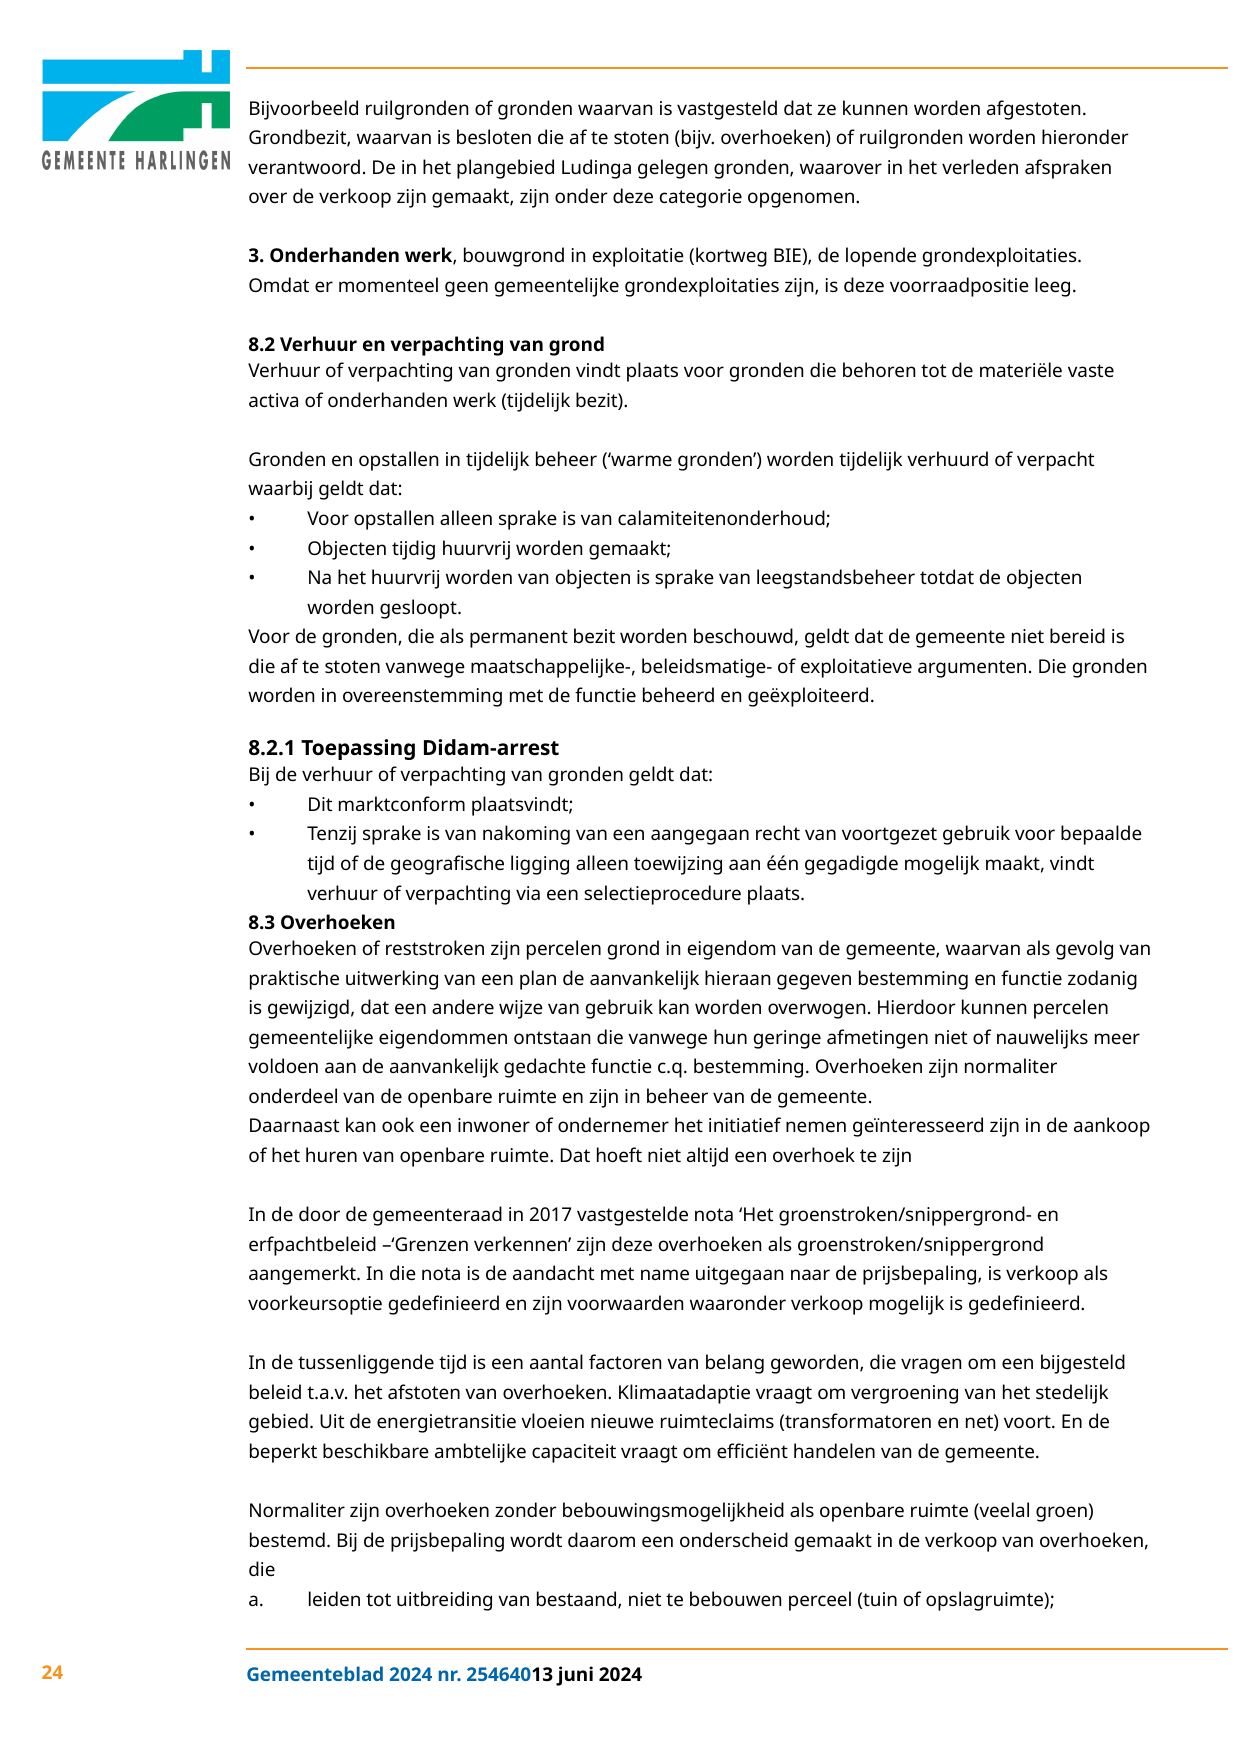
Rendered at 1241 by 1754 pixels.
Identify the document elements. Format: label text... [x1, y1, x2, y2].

list Voor opstallen alleen sprake is van calamiteitenonderhoud; [248, 505, 1152, 531]
text 8.2.1 Toepassing Didam-arrest [248, 733, 1152, 761]
list Objecten tijdig huurvrij worden gemaakt; [248, 535, 1152, 560]
list leiden tot uitbreiding van bestaand, niet te bebouwen perceel (tuin of opslagruimte); [248, 1586, 1152, 1612]
text In de door de gemeenteraad in 2017 vastgestelde nota ‘Het groenstroken/snippergrond- en erfpachtbeleid –‘Grenzen verkennen’ zijn deze overhoeken als groenstroken/snippergrond aangemerkt. In die nota is de aandacht met name uitgegaan naar de prijsbepaling, is verkoop als voorkeursoptie gedefinieerd en zijn voorwaarden waaronder verkoop mogelijk is gedefinieerd. [248, 1201, 1152, 1316]
text 3. Onderhanden werk, bouwgrond in exploitatie (kortweg BIE), de lopende grondexploitaties. [248, 243, 1152, 268]
text Bijvoorbeeld ruilgronden of gronden waarvan is vastgesteld dat ze kunnen worden afgestoten. Grondbezit, waarvan is besloten die af te stoten (bijv. overhoeken) of ruilgronden worden hieronder verantwoord. De in het plangebied Ludinga gelegen gronden, waarover in het verleden afspraken over de verkoop zijn gemaakt, zijn onder deze categorie opgenomen. [248, 95, 1152, 209]
text 8.2 Verhuur en verpachting van grond [248, 331, 1152, 357]
list Tenzij sprake is van nakoming van een aangegaan recht van voortgezet gebruik voor bepaalde tijd of de geografische ligging alleen toewijzing aan één gegadigde mogelijk maakt, vindt verhuur of verpachting via een selectieprocedure plaats. [248, 821, 1152, 906]
text Bij de verhuur of verpachting van gronden geldt dat: [248, 761, 1152, 787]
text Daarnaast kan ook een inwoner of ondernemer het initiatief nemen geïnteresseerd zijn in de aankoop of het huren van openbare ruimte. Dat hoeft niet altijd een overhoek te zijn [248, 1113, 1152, 1168]
picture [41, 47, 231, 172]
text Normaliter zijn overhoeken zonder bebouwingsmogelijkheid als openbare ruimte (veelal groen) bestemd. Bij de prijsbepaling wordt daarom een onderscheid gemaakt in de verkoop van overhoeken, die [248, 1497, 1152, 1582]
text Overhoeken of reststroken zijn percelen grond in eigendom van de gemeente, waarvan als gevolg van praktische uitwerking van een plan de aanvankelijk hieraan gegeven bestemming en functie zodanig is gewijzigd, dat een andere wijze van gebruik kan worden overwogen. Hierdoor kunnen percelen gemeentelijke eigendommen ontstaan die vanwege hun geringe afmetingen niet of nauwelijks meer voldoen aan de aanvankelijk gedachte functie c.q. bestemming. Overhoeken zijn normaliter onderdeel van de openbare ruimte en zijn in beheer van de gemeente. [248, 935, 1152, 1109]
text Voor de gronden, die als permanent bezit worden beschouwd, geldt dat de gemeente niet bereid is die af te stoten vanwege maatschappelijke-, beleidsmatige- of exploitatieve argumenten. Die gronden worden in overeenstemming met de functie beheerd en geëxploiteerd. [248, 623, 1152, 708]
text Omdat er momenteel geen gemeentelijke grondexploitaties zijn, is deze voorraadpositie leeg. [248, 272, 1152, 298]
text Gronden en opstallen in tijdelijk beheer (‘warme gronden’) worden tijdelijk verhuurd of verpacht waarbij geldt dat: [248, 446, 1152, 501]
text 8.3 Overhoeken [248, 909, 1152, 935]
text In de tussenliggende tijd is een aantal factoren van belang geworden, die vragen om een bijgesteld beleid t.a.v. het afstoten van overhoeken. Klimaatadaptie vraagt om vergroening van het stedelijk gebied. Uit de energietransitie vloeien nieuwe ruimteclaims (transformatoren en net) voort. En de beperkt beschikbare ambtelijke capaciteit vraagt om efficiënt handelen van de gemeente. [248, 1349, 1152, 1464]
list Dit marktconform plaatsvindt; [248, 791, 1152, 817]
list Na het huurvrij worden van objecten is sprake van leegstandsbeheer totdat de objecten worden gesloopt. [248, 564, 1152, 619]
text Verhuur of verpachting van gronden vindt plaats voor gronden die behoren tot de materiële vaste activa of onderhanden werk (tijdelijk bezit). [248, 357, 1152, 412]
